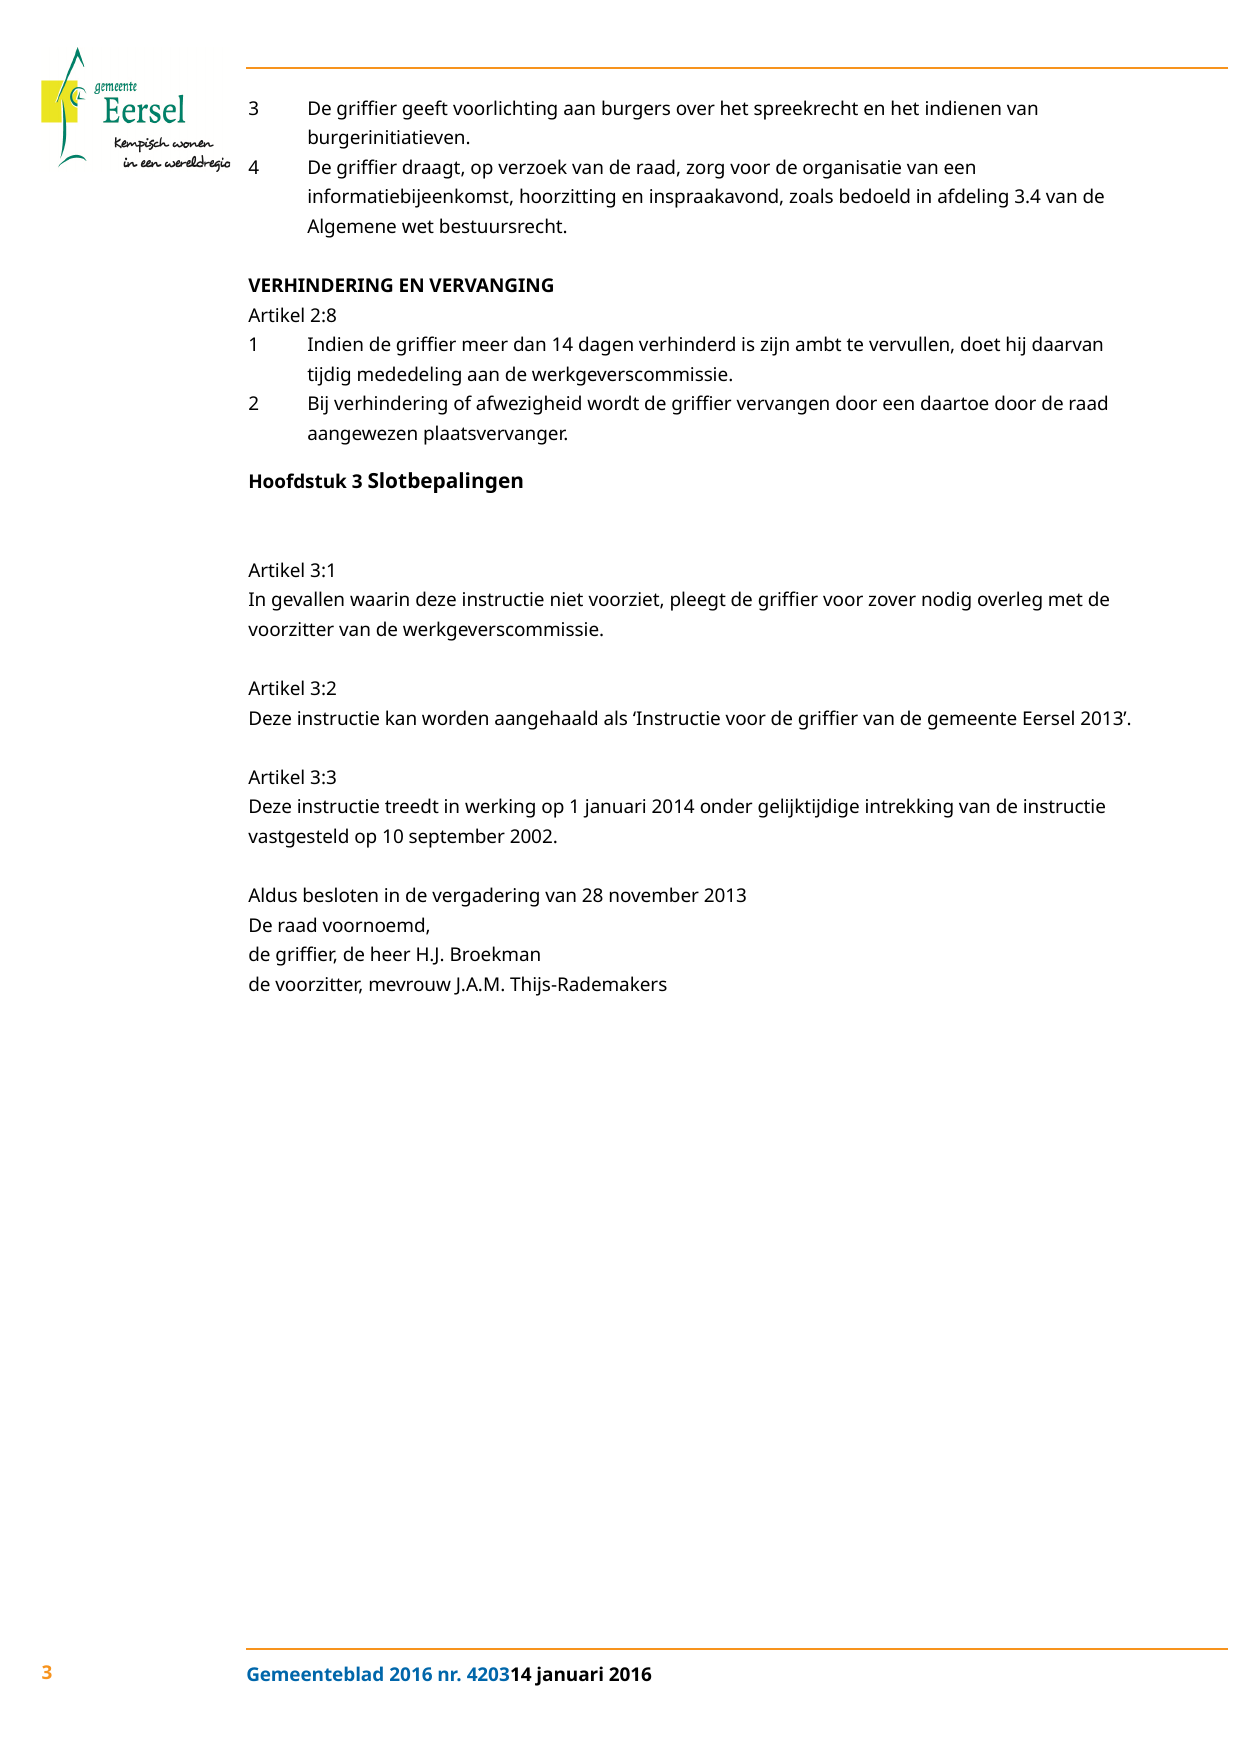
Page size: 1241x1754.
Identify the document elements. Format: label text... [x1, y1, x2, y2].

list De griffier geeft voorlichting aan burgers over het spreekrecht en het indienen van burgerinitiatieven. [248, 95, 1152, 150]
text Deze instructie treedt in werking op 1 januari 2014 onder gelijktijdige intrekking van de instructie vastgesteld op 10 september 2002. [248, 793, 1152, 849]
text de voorzitter, mevrouw J.A.M. Thijs-Rademakers [248, 971, 1152, 997]
text Artikel 3:3 [248, 764, 1152, 790]
list Indien de griffier meer dan 14 dagen verhinderd is zijn ambt te vervullen, doet hij daarvan tijdig mededeling aan de werkgeverscommissie. [248, 331, 1152, 387]
list Bij verhindering of afwezigheid wordt de griffier vervangen door een daartoe door de raad aangewezen plaatsvervanger. [248, 391, 1152, 446]
text Aldus besloten in de vergadering van 28 november 2013 [248, 882, 1152, 908]
text De raad voornoemd, [248, 912, 1152, 938]
picture [41, 47, 231, 172]
text VERHINDERING EN VERVANGING [248, 272, 1152, 298]
text Hoofdstuk 3 Slotbepalingen [248, 466, 1152, 494]
text Artikel 2:8 [248, 302, 1152, 328]
text Artikel 3:2 [248, 675, 1152, 701]
text Deze instructie kan worden aangehaald als ‘Instructie voor de griffier van de gemeente Eersel 2013’. [248, 705, 1152, 731]
list De griffier draagt, op verzoek van de raad, zorg voor de organisatie van een informatiebijeenkomst, hoorzitting en inspraakavond, zoals bedoeld in afdeling 3.4 van de Algemene wet bestuursrecht. [248, 154, 1152, 239]
text Artikel 3:1 [248, 557, 1152, 583]
text In gevallen waarin deze instructie niet voorziet, pleegt de griffier voor zover nodig overleg met de voorzitter van de werkgeverscommissie. [248, 586, 1152, 642]
text de griffier, de heer H.J. Broekman [248, 941, 1152, 967]
